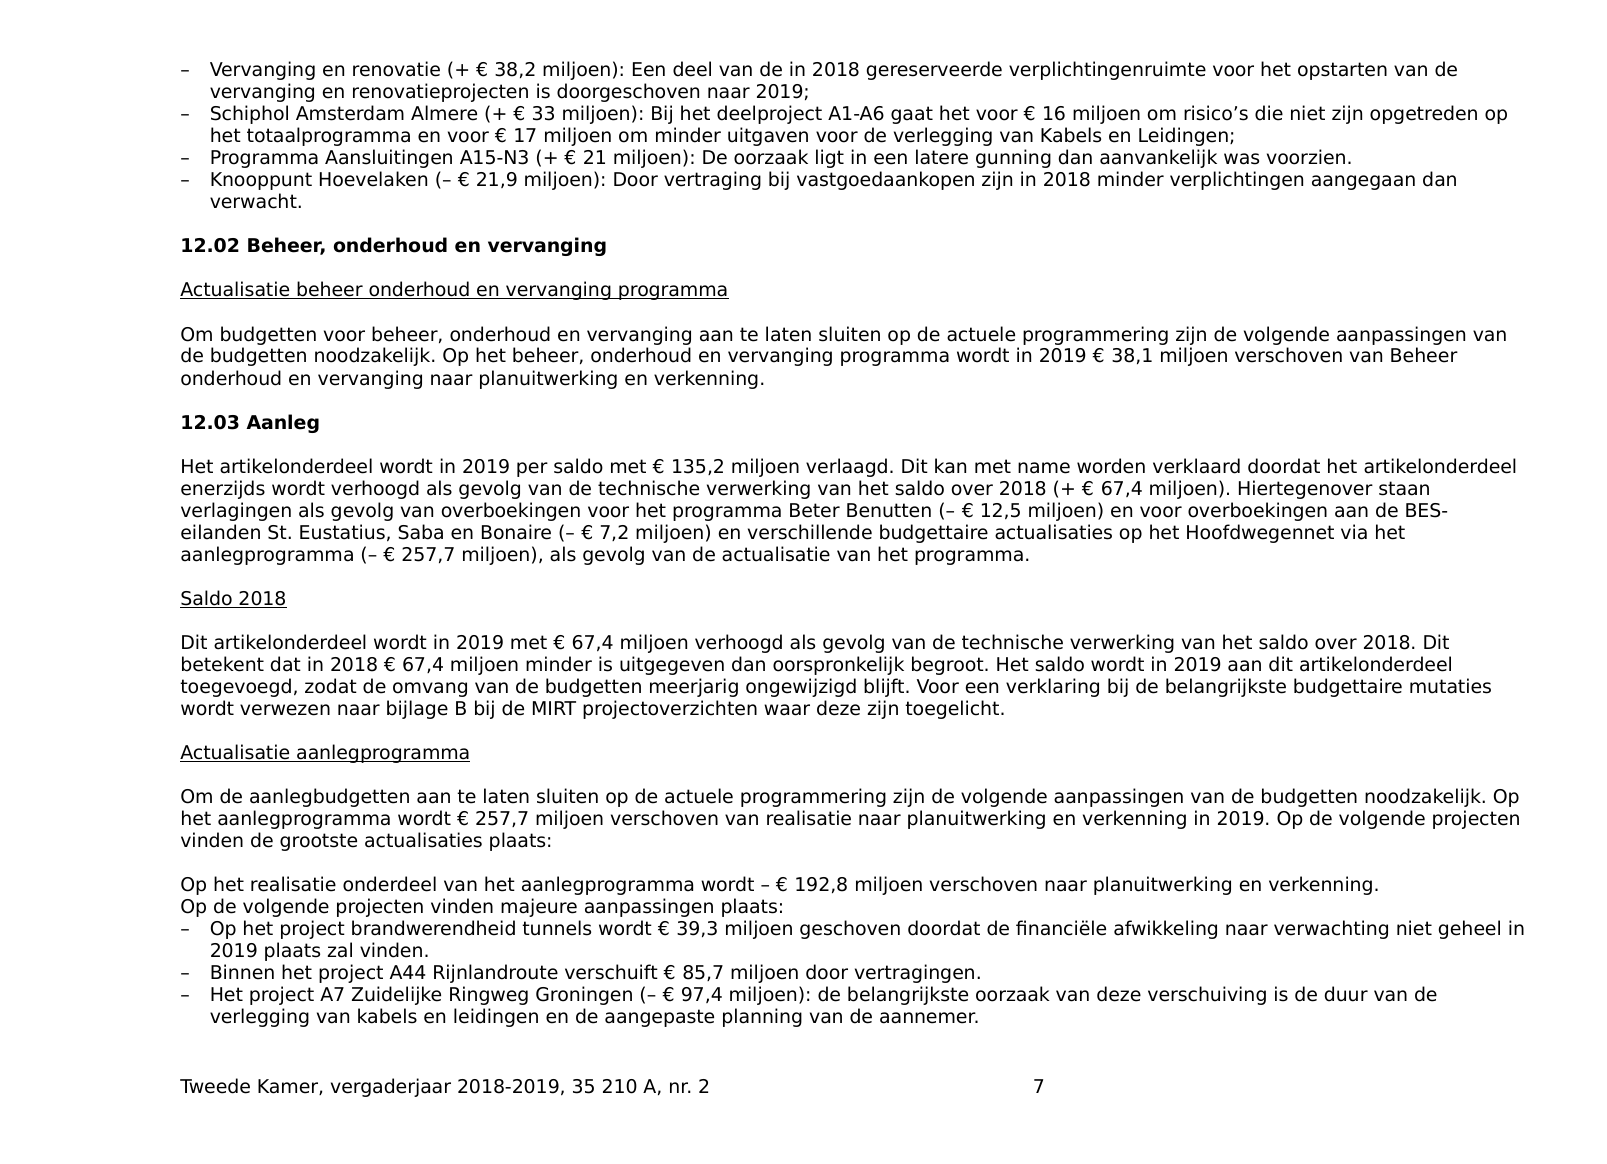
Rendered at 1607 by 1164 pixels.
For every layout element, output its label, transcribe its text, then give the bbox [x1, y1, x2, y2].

text Op het realisatie onderdeel van het aanlegprogramma wordt – € 192,8 miljoen verschoven naar planuitwerking en verkenning. [180, 874, 1529, 896]
text – Vervanging en renovatie (+ € 38,2 miljoen): Een deel van de in 2018 gereserveerde verplichtingenruimte voor het opstarten van de vervanging en renovatieprojecten is doorgeschoven naar 2019; [180, 59, 1529, 103]
subtitle 12.02 Beheer, onderhoud en vervanging [180, 235, 1529, 257]
text Om budgetten voor beheer, onderhoud en vervanging aan te laten sluiten op de actuele programmering zijn de volgende aanpassingen van de budgetten noodzakelijk. Op het beheer, onderhoud en vervanging programma wordt in 2019 € 38,1 miljoen verschoven van Beheer onderhoud en vervanging naar planuitwerking en verkenning. [180, 323, 1529, 389]
subtitle Saldo 2018 [180, 588, 1529, 610]
subtitle Actualisatie beheer onderhoud en vervanging programma [180, 279, 1529, 301]
text – Schiphol Amsterdam Almere (+ € 33 miljoen): Bij het deelproject A1-A6 gaat het voor € 16 miljoen om risico’s die niet zijn opgetreden op het totaalprogramma en voor € 17 miljoen om minder uitgaven voor de verlegging van Kabels en Leidingen; [180, 103, 1529, 147]
text – Binnen het project A44 Rijnlandroute verschuift € 85,7 miljoen door vertragingen. [180, 962, 1529, 984]
text Dit artikelonderdeel wordt in 2019 met € 67,4 miljoen verhoogd als gevolg van de technische verwerking van het saldo over 2018. Dit betekent dat in 2018 € 67,4 miljoen minder is uitgegeven dan oorspronkelijk begroot. Het saldo wordt in 2019 aan dit artikelonderdeel toegevoegd, zodat de omvang van de budgetten meerjarig ongewijzigd blijft. Voor een verklaring bij de belangrijkste budgettaire mutaties wordt verwezen naar bijlage B bij de MIRT projectoverzichten waar deze zijn toegelicht. [180, 632, 1529, 720]
subtitle 12.03 Aanleg [180, 412, 1529, 433]
text – Programma Aansluitingen A15-N3 (+ € 21 miljoen): De oorzaak ligt in een latere gunning dan aanvankelijk was voorzien. [180, 147, 1529, 169]
text – Het project A7 Zuidelijke Ringweg Groningen (– € 97,4 miljoen): de belangrijkste oorzaak van deze verschuiving is de duur van de verlegging van kabels en leidingen en de aangepaste planning van de aannemer. [180, 984, 1529, 1028]
text Op de volgende projecten vinden majeure aanpassingen plaats: [180, 896, 1529, 918]
text Om de aanlegbudgetten aan te laten sluiten op de actuele programmering zijn de volgende aanpassingen van de budgetten noodzakelijk. Op het aanlegprogramma wordt € 257,7 miljoen verschoven van realisatie naar planuitwerking en verkenning in 2019. Op de volgende projecten vinden de grootste actualisaties plaats: [180, 786, 1529, 852]
text – Op het project brandwerendheid tunnels wordt € 39,3 miljoen geschoven doordat de financiële afwikkeling naar verwachting niet geheel in 2019 plaats zal vinden. [180, 918, 1529, 962]
text – Knooppunt Hoevelaken (– € 21,9 miljoen): Door vertraging bij vastgoedaankopen zijn in 2018 minder verplichtingen aangegaan dan verwacht. [180, 169, 1529, 213]
subtitle Actualisatie aanlegprogramma [180, 742, 1529, 764]
text Het artikelonderdeel wordt in 2019 per saldo met € 135,2 miljoen verlaagd. Dit kan met name worden verklaard doordat het artikelonderdeel enerzijds wordt verhoogd als gevolg van de technische verwerking van het saldo over 2018 (+ € 67,4 miljoen). Hiertegenover staan verlagingen als gevolg van overboekingen voor het programma Beter Benutten (– € 12,5 miljoen) en voor overboekingen aan de BES-eilanden St. Eustatius, Saba en Bonaire (– € 7,2 miljoen) en verschillende budgettaire actualisaties op het Hoofdwegennet via het aanlegprogramma (– € 257,7 miljoen), als gevolg van de actualisatie van het programma. [180, 456, 1529, 566]
